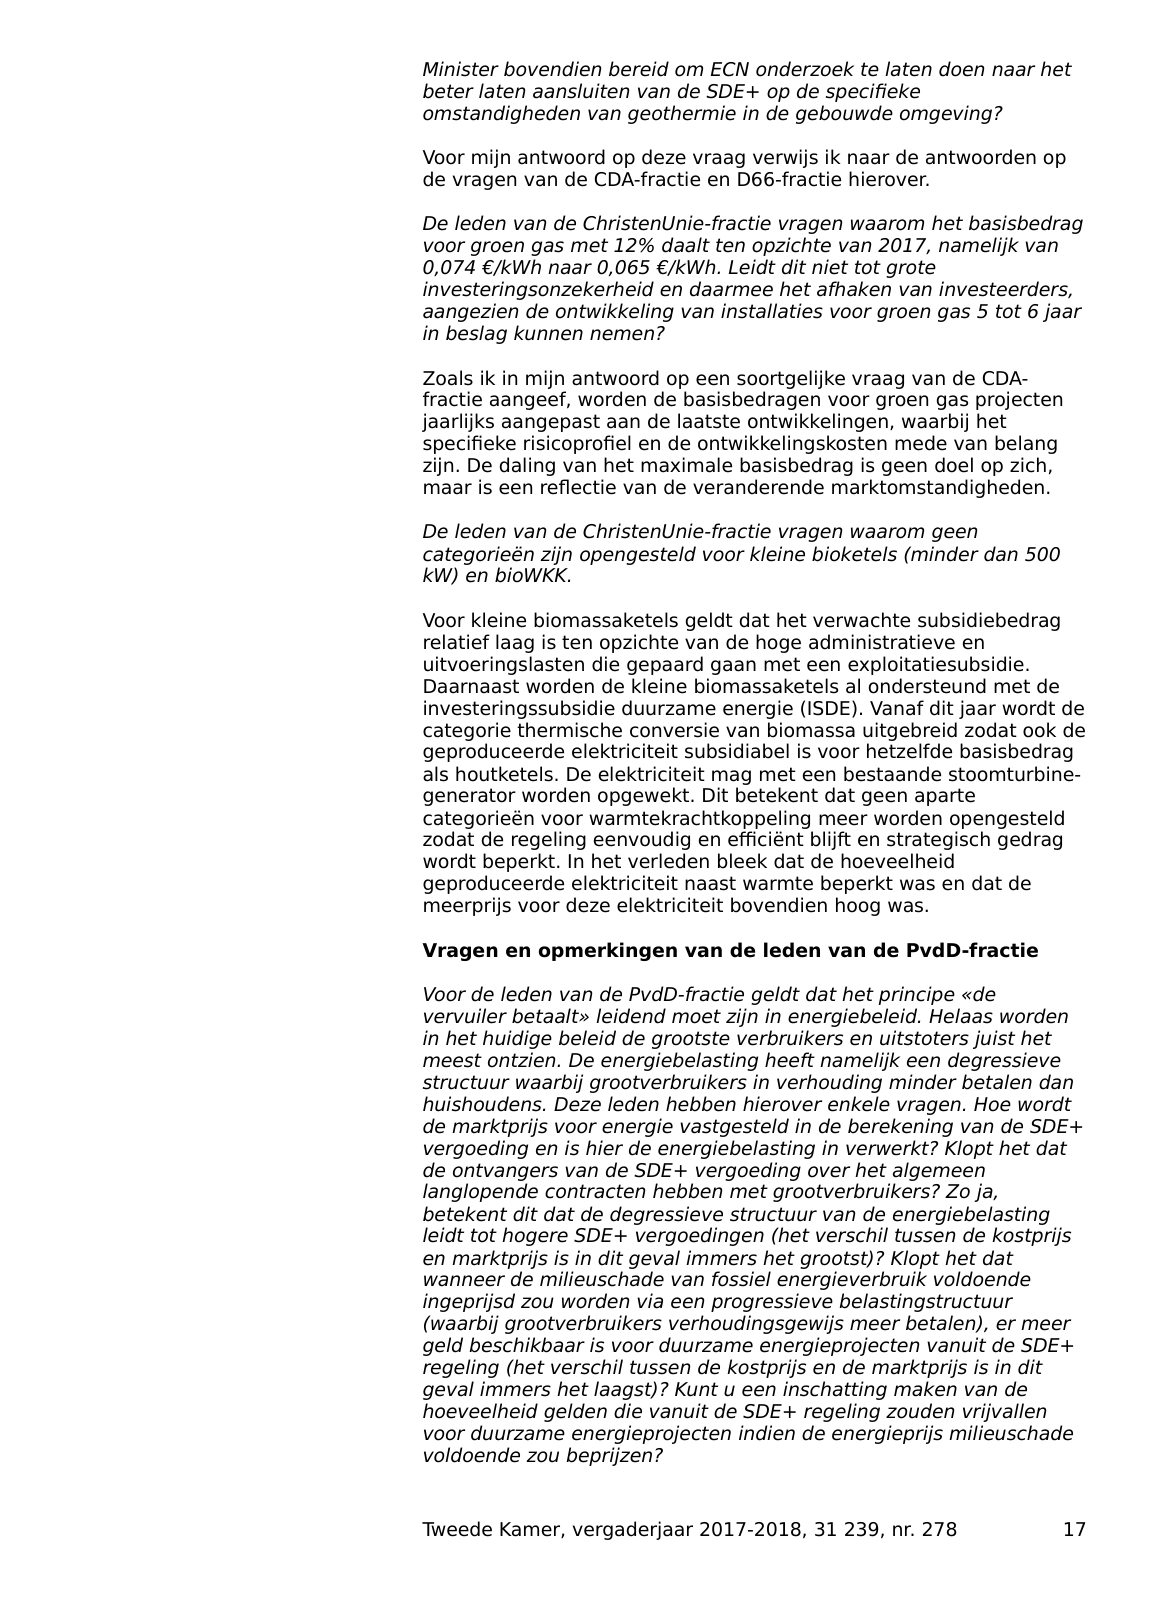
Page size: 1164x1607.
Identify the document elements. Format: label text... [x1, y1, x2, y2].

text De leden van de ChristenUnie-fractie vragen waarom het basisbedrag voor groen gas met 12% daalt ten opzichte van 2017, namelijk van 0,074 €/kWh naar 0,065 €/kWh. Leidt dit niet tot grote investeringsonzekerheid en daarmee het afhaken van investeerders, aangezien de ontwikkeling van installaties voor groen gas 5 tot 6 jaar in beslag kunnen nemen? [422, 213, 1087, 345]
text Voor kleine biomassaketels geldt dat het verwachte subsidiebedrag relatief laag is ten opzichte van de hoge administratieve en uitvoeringslasten die gepaard gaan met een exploitatiesubsidie. Daarnaast worden de kleine biomassaketels al ondersteund met de investeringssubsidie duurzame energie (ISDE). Vanaf dit jaar wordt de categorie thermische conversie van biomassa uitgebreid zodat ook de geproduceerde elektriciteit subsidiabel is voor hetzelfde basisbedrag als houtketels. De elektriciteit mag met een bestaande stoomturbine-generator worden opgewekt. Dit betekent dat geen aparte categorieën voor warmtekrachtkoppeling meer worden opengesteld zodat de regeling eenvoudig en efficiënt blijft en strategisch gedrag wordt beperkt. In het verleden bleek dat de hoeveelheid geproduceerde elektriciteit naast warmte beperkt was en dat de meerprijs voor deze elektriciteit bovendien hoog was. [422, 609, 1087, 917]
text De leden van de ChristenUnie-fractie vragen waarom geen categorieën zijn opengesteld voor kleine bioketels (minder dan 500 kW) en bioWKK. [422, 521, 1087, 587]
subtitle Vragen en opmerkingen van de leden van de PvdD-fractie [422, 939, 1087, 961]
text Voor mijn antwoord op deze vraag verwijs ik naar de antwoorden op de vragen van de CDA-fractie en D66-fractie hierover. [422, 147, 1087, 191]
text Voor de leden van de PvdD-fractie geldt dat het principe «de vervuiler betaalt» leidend moet zijn in energiebeleid. Helaas worden in het huidige beleid de grootste verbruikers en uitstoters juist het meest ontzien. De energiebelasting heeft namelijk een degressieve structuur waarbij grootverbruikers in verhouding minder betalen dan huishoudens. Deze leden hebben hierover enkele vragen. Hoe wordt de marktprijs voor energie vastgesteld in de berekening van de SDE+ vergoeding en is hier de energiebelasting in verwerkt? Klopt het dat de ontvangers van de SDE+ vergoeding over het algemeen langlopende contracten hebben met grootverbruikers? Zo ja, betekent dit dat de degressieve structuur van de energiebelasting leidt tot hogere SDE+ vergoedingen (het verschil tussen de kostprijs en marktprijs is in dit geval immers het grootst)? Klopt het dat wanneer de milieuschade van fossiel energieverbruik voldoende ingeprijsd zou worden via een progressieve belastingstructuur (waarbij grootverbruikers verhoudingsgewijs meer betalen), er meer geld beschikbaar is voor duurzame energieprojecten vanuit de SDE+ regeling (het verschil tussen de kostprijs en de marktprijs is in dit geval immers het laagst)? Kunt u een inschatting maken van de hoeveelheid gelden die vanuit de SDE+ regeling zouden vrijvallen voor duurzame energieprojecten indien de energieprijs milieuschade voldoende zou beprijzen? [422, 984, 1087, 1467]
text Minister bovendien bereid om ECN onderzoek te laten doen naar het beter laten aansluiten van de SDE+ op de specifieke omstandigheden van geothermie in de gebouwde omgeving? [422, 59, 1087, 125]
text Zoals ik in mijn antwoord op een soortgelijke vraag van de CDA-fractie aangeef, worden de basisbedragen voor groen gas projecten jaarlijks aangepast aan de laatste ontwikkelingen, waarbij het specifieke risicoprofiel en de ontwikkelingskosten mede van belang zijn. De daling van het maximale basisbedrag is geen doel op zich, maar is een reflectie van de veranderende marktomstandigheden. [422, 367, 1087, 499]
